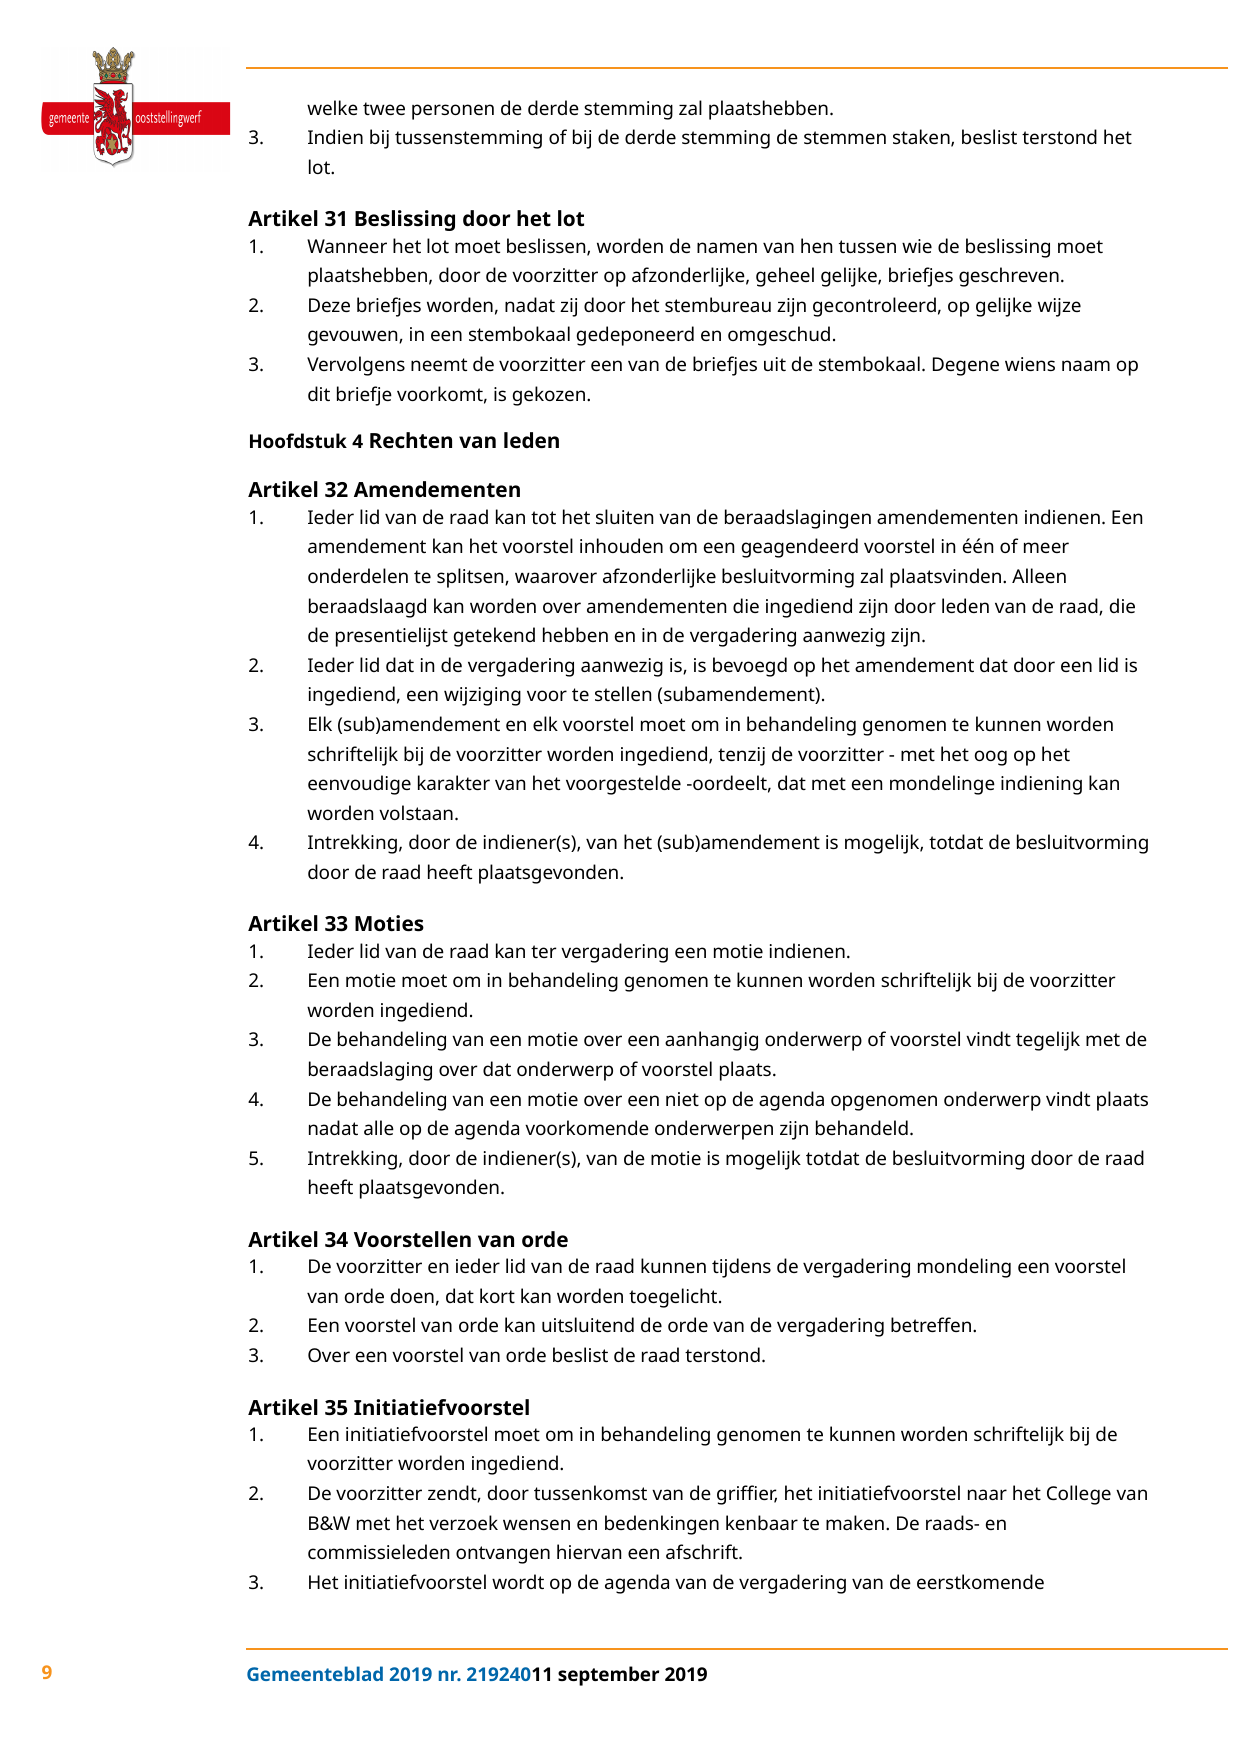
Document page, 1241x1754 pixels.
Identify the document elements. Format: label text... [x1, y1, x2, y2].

text Artikel 31 Beslissing door het lot [248, 204, 1152, 233]
list Intrekking, door de indiener(s), van het (sub)amendement is mogelijk, totdat de besluitvorming door de raad heeft plaatsgevonden. [248, 829, 1152, 885]
list Vervolgens neemt de voorzitter een van de briefjes uit de stembokaal. Degene wiens naam op dit briefje voorkomt, is gekozen. [248, 351, 1152, 406]
list Een initiatiefvoorstel moet om in behandeling genomen te kunnen worden schriftelijk bij de voorzitter worden ingediend. [248, 1421, 1152, 1476]
list Ieder lid dat in de vergadering aanwezig is, is bevoegd op het amendement dat door een lid is ingediend, een wijziging voor te stellen (subamendement). [248, 652, 1152, 707]
list Intrekking, door de indiener(s), van de motie is mogelijk totdat de besluitvorming door de raad heeft plaatsgevonden. [248, 1145, 1152, 1200]
text Artikel 35 Initiatiefvoorstel [248, 1393, 1152, 1421]
list Ieder lid van de raad kan tot het sluiten van de beraadslagingen amendementen indienen. Een amendement kan het voorstel inhouden om een geagendeerd voorstel in één of meer onderdelen te splitsen, waarover afzonderlijke besluitvorming zal plaatsvinden. Alleen beraadslaagd kan worden over amendementen die ingediend zijn door leden van de raad, die de presentielijst getekend hebben en in de vergadering aanwezig zijn. [248, 504, 1152, 648]
list welke twee personen de derde stemming zal plaatshebben. [248, 95, 1152, 121]
text Hoofdstuk 4 Rechten van leden [248, 426, 1152, 455]
list Deze briefjes worden, nadat zij door het stembureau zijn gecontroleerd, op gelijke wijze gevouwen, in een stembokaal gedeponeerd en omgeschud. [248, 292, 1152, 347]
text Artikel 33 Moties [248, 909, 1152, 938]
list Een motie moet om in behandeling genomen te kunnen worden schriftelijk bij de voorzitter worden ingediend. [248, 967, 1152, 1023]
list De behandeling van een motie over een niet op de agenda opgenomen onderwerp vindt plaats nadat alle op de agenda voorkomende onderwerpen zijn behandeld. [248, 1086, 1152, 1141]
text Artikel 34 Voorstellen van orde [248, 1225, 1152, 1253]
list Wanneer het lot moet beslissen, worden de namen van hen tussen wie de beslissing moet plaatshebben, door de voorzitter op afzonderlijke, geheel gelijke, briefjes geschreven. [248, 233, 1152, 288]
list Een voorstel van orde kan uitsluitend de orde van de vergadering betreffen. [248, 1313, 1152, 1338]
text Artikel 32 Amendementen [248, 476, 1152, 504]
list Het initiatiefvoorstel wordt op de agenda van de vergadering van de eerstkomende [248, 1569, 1152, 1595]
list Ieder lid van de raad kan ter vergadering een motie indienen. [248, 938, 1152, 964]
list De voorzitter zendt, door tussenkomst van de griffier, het initiatiefvoorstel naar het College van B&W met het verzoek wensen en bedenkingen kenbaar te maken. De raads- en commissieleden ontvangen hiervan een afschrift. [248, 1480, 1152, 1565]
picture [41, 47, 231, 172]
list De behandeling van een motie over een aanhangig onderwerp of voorstel vindt tegelijk met de beraadslaging over dat onderwerp of voorstel plaats. [248, 1027, 1152, 1082]
list Elk (sub)amendement en elk voorstel moet om in behandeling genomen te kunnen worden schriftelijk bij de voorzitter worden ingediend, tenzij de voorzitter - met het oog op het eenvoudige karakter van het voorgestelde -oordeelt, dat met een mondelinge indiening kan worden volstaan. [248, 711, 1152, 826]
list Over een voorstel van orde beslist de raad terstond. [248, 1342, 1152, 1368]
list De voorzitter en ieder lid van de raad kunnen tijdens de vergadering mondeling een voorstel van orde doen, dat kort kan worden toegelicht. [248, 1253, 1152, 1309]
list Indien bij tussenstemming of bij de derde stemming de stemmen staken, beslist terstond het lot. [248, 124, 1152, 180]
